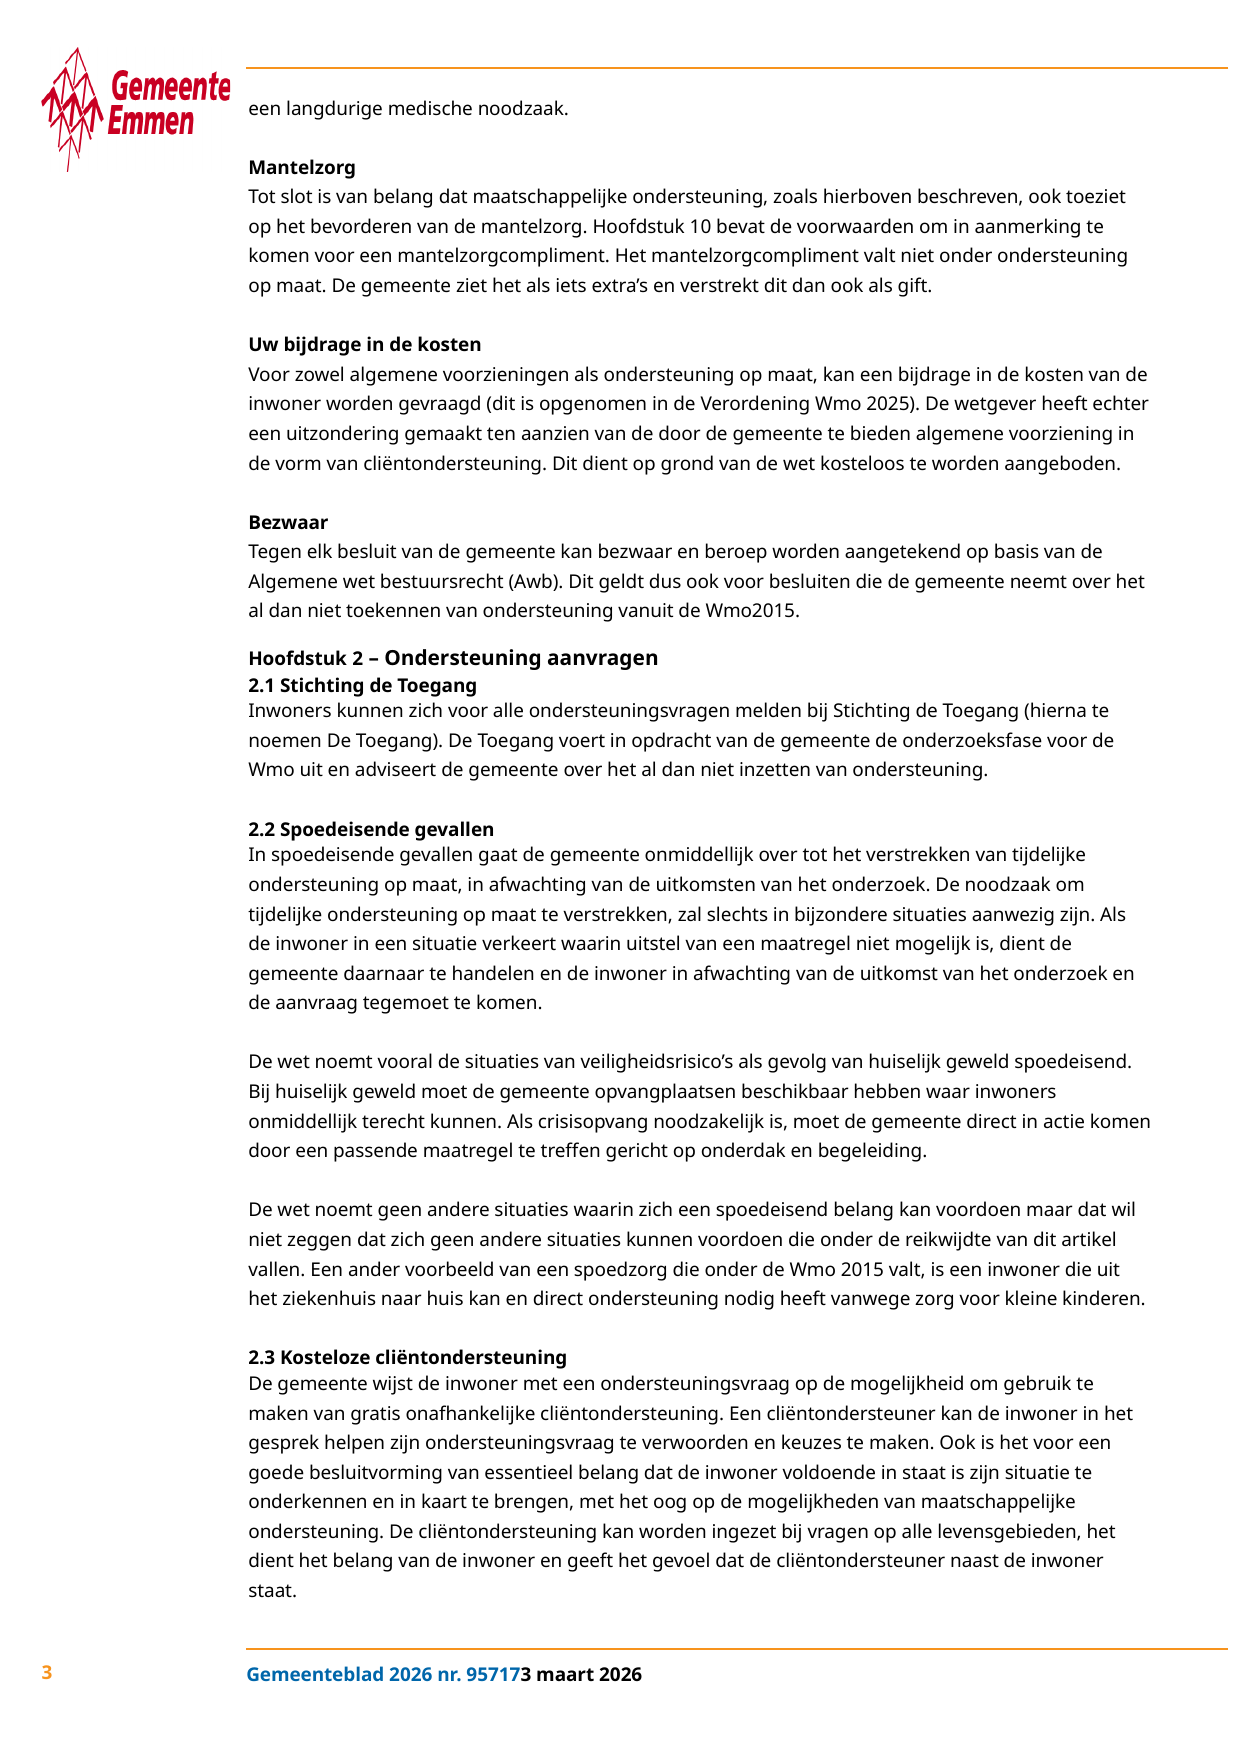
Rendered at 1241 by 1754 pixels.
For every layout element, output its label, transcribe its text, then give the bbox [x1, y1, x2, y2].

text Hoofdstuk 2 – Ondersteuning aanvragen [248, 643, 1152, 672]
text Mantelzorg [248, 154, 1152, 180]
text Uw bijdrage in de kosten [248, 331, 1152, 357]
text Voor zowel algemene voorzieningen als ondersteuning op maat, kan een bijdrage in de kosten van de inwoner worden gevraagd (dit is opgenomen in de Verordening Wmo 2025). De wetgever heeft echter een uitzondering gemaakt ten aanzien van de door de gemeente te bieden algemene voorziening in de vorm van cliëntondersteuning. Dit dient op grond van de wet kosteloos te worden aangeboden. [248, 361, 1152, 476]
text Inwoners kunnen zich voor alle ondersteuningsvragen melden bij Stichting de Toegang (hierna te noemen De Toegang). De Toegang voert in opdracht van de gemeente de onderzoeksfase voor de Wmo uit en adviseert de gemeente over het al dan niet inzetten van ondersteuning. [248, 697, 1152, 782]
text De wet noemt geen andere situaties waarin zich een spoedeisend belang kan voordoen maar dat wil niet zeggen dat zich geen andere situaties kunnen voordoen die onder de reikwijdte van dit artikel vallen. Een ander voorbeeld van een spoedzorg die onder de Wmo 2015 valt, is een inwoner die uit het ziekenhuis naar huis kan en direct ondersteuning nodig heeft vanwege zorg voor kleine kinderen. [248, 1197, 1152, 1311]
text een langdurige medische noodzaak. [248, 95, 1152, 121]
picture [41, 47, 231, 172]
text De wet noemt vooral de situaties van veiligheidsrisico’s als gevolg van huiselijk geweld spoedeisend. Bij huiselijk geweld moet de gemeente opvangplaatsen beschikbaar hebben waar inwoners onmiddellijk terecht kunnen. Als crisisopvang noodzakelijk is, moet de gemeente direct in actie komen door een passende maatregel te treffen gericht op onderdak en begeleiding. [248, 1049, 1152, 1163]
text 2.2 Spoedeisende gevallen [248, 816, 1152, 842]
text Bezwaar [248, 509, 1152, 535]
text 2.1 Stichting de Toegang [248, 672, 1152, 697]
text Tot slot is van belang dat maatschappelijke ondersteuning, zoals hierboven beschreven, ook toeziet op het bevorderen van de mantelzorg. Hoofdstuk 10 bevat de voorwaarden om in aanmerking te komen voor een mantelzorgcompliment. Het mantelzorgcompliment valt niet onder ondersteuning op maat. De gemeente ziet het als iets extra’s en verstrekt dit dan ook als gift. [248, 183, 1152, 298]
text In spoedeisende gevallen gaat de gemeente onmiddellijk over tot het verstrekken van tijdelijke ondersteuning op maat, in afwachting van de uitkomsten van het onderzoek. De noodzaak om tijdelijke ondersteuning op maat te verstrekken, zal slechts in bijzondere situaties aanwezig zijn. Als de inwoner in een situatie verkeert waarin uitstel van een maatregel niet mogelijk is, dient de gemeente daarnaar te handelen en de inwoner in afwachting van de uitkomst van het onderzoek en de aanvraag tegemoet te komen. [248, 842, 1152, 1015]
text Tegen elk besluit van de gemeente kan bezwaar en beroep worden aangetekend op basis van de Algemene wet bestuursrecht (Awb). Dit geldt dus ook voor besluiten die de gemeente neemt over het al dan niet toekennen van ondersteuning vanuit de Wmo2015. [248, 538, 1152, 623]
text 2.3 Kosteloze cliëntondersteuning [248, 1344, 1152, 1370]
text De gemeente wijst de inwoner met een ondersteuningsvraag op de mogelijkheid om gebruik te maken van gratis onafhankelijke cliëntondersteuning. Een cliëntondersteuner kan de inwoner in het gesprek helpen zijn ondersteuningsvraag te verwoorden en keuzes te maken. Ook is het voor een goede besluitvorming van essentieel belang dat de inwoner voldoende in staat is zijn situatie te onderkennen en in kaart te brengen, met het oog op de mogelijkheden van maatschappelijke ondersteuning. De cliëntondersteuning kan worden ingezet bij vragen op alle levensgebieden, het dient het belang van de inwoner en geeft het gevoel dat de cliëntondersteuner naast de inwoner staat. [248, 1370, 1152, 1603]
